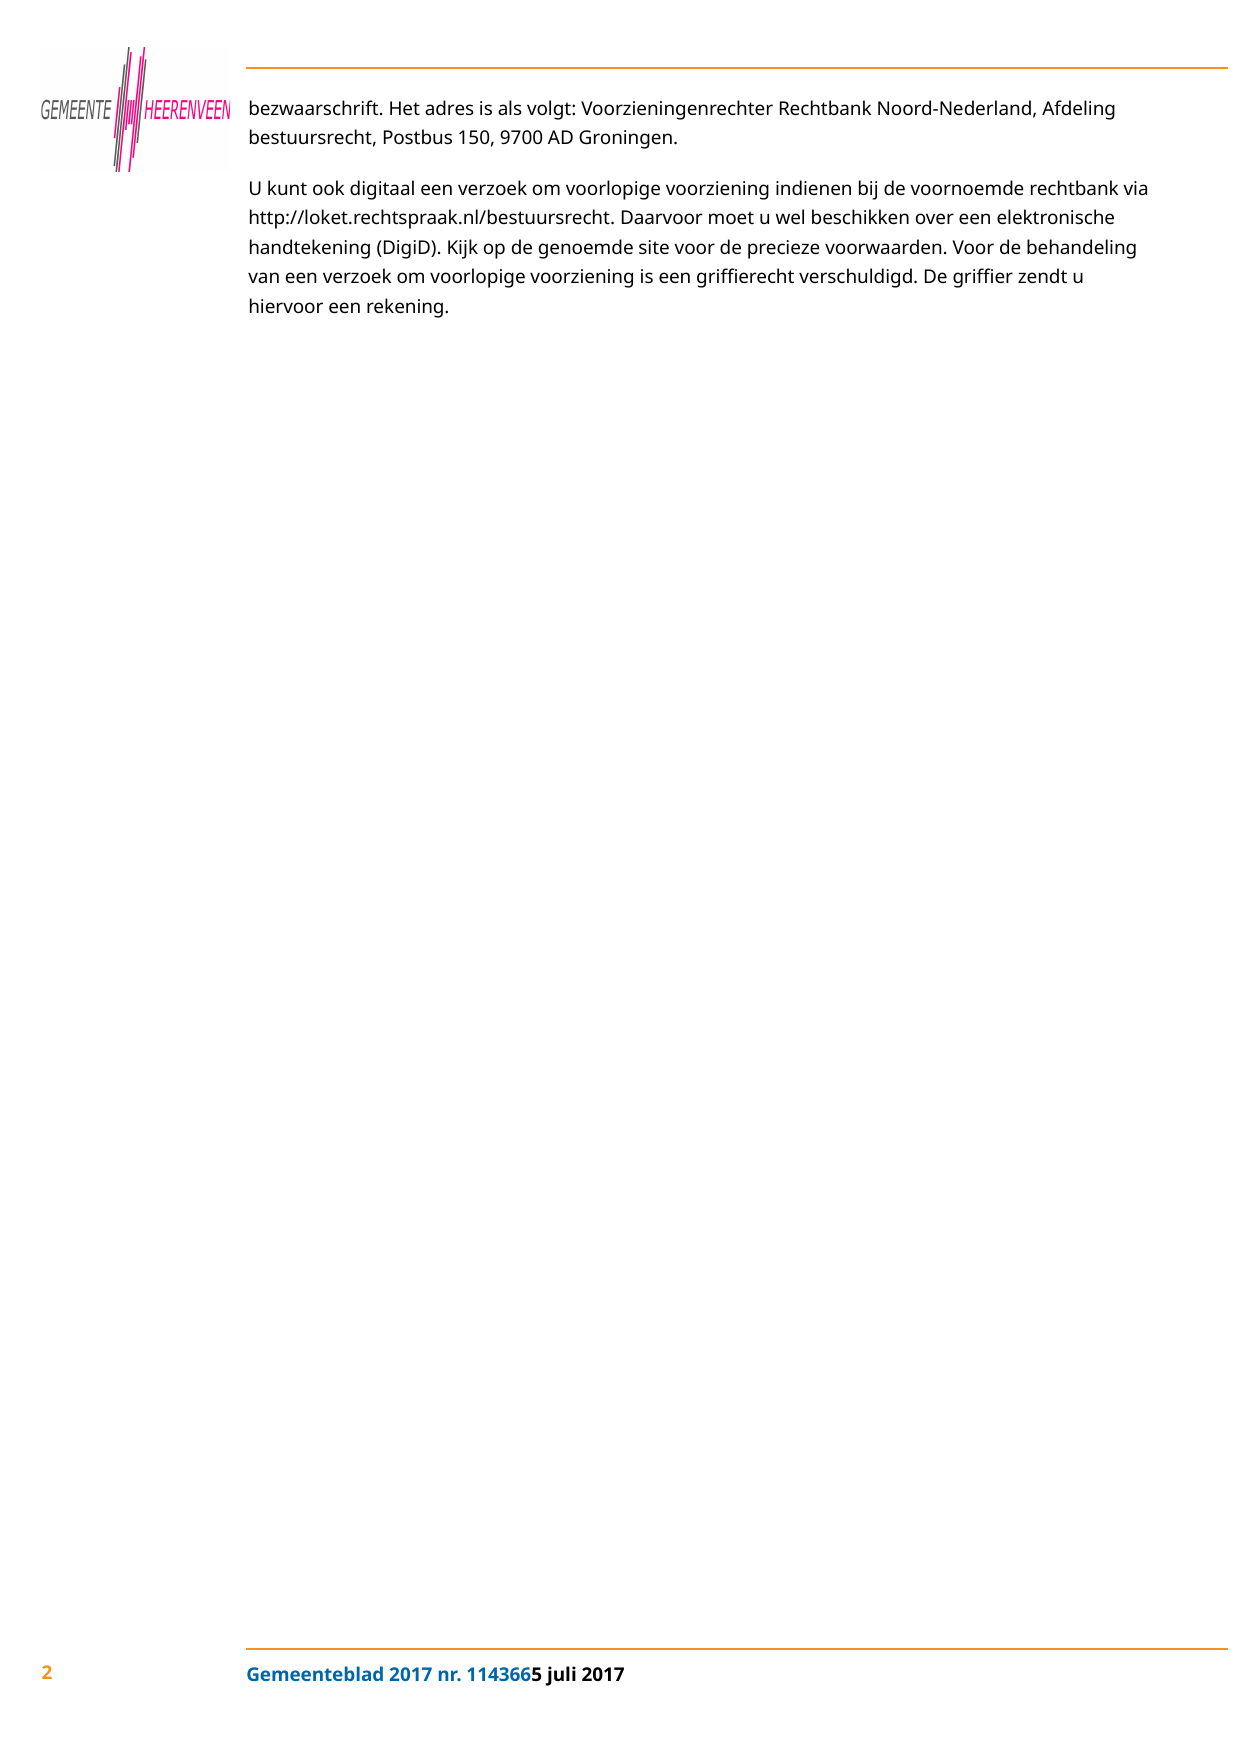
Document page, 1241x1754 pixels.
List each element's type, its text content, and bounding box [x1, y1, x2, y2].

text bezwaarschrift. Het adres is als volgt: Voorzieningenrechter Rechtbank Noord-Nederland, Afdeling bestuursrecht, Postbus 150, 9700 AD Groningen. [248, 95, 1152, 150]
text U kunt ook digitaal een verzoek om voorlopige voorziening indienen bij de voornoemde rechtbank via http://loket.rechtspraak.nl/bestuursrecht. Daarvoor moet u wel beschikken over een elektronische handtekening (DigiD). Kijk op de genoemde site voor de precieze voorwaarden. Voor de behandeling van een verzoek om voorlopige voorziening is een griffierecht verschuldigd. De griffier zendt u hiervoor een rekening. [248, 175, 1152, 319]
picture [41, 47, 231, 172]
